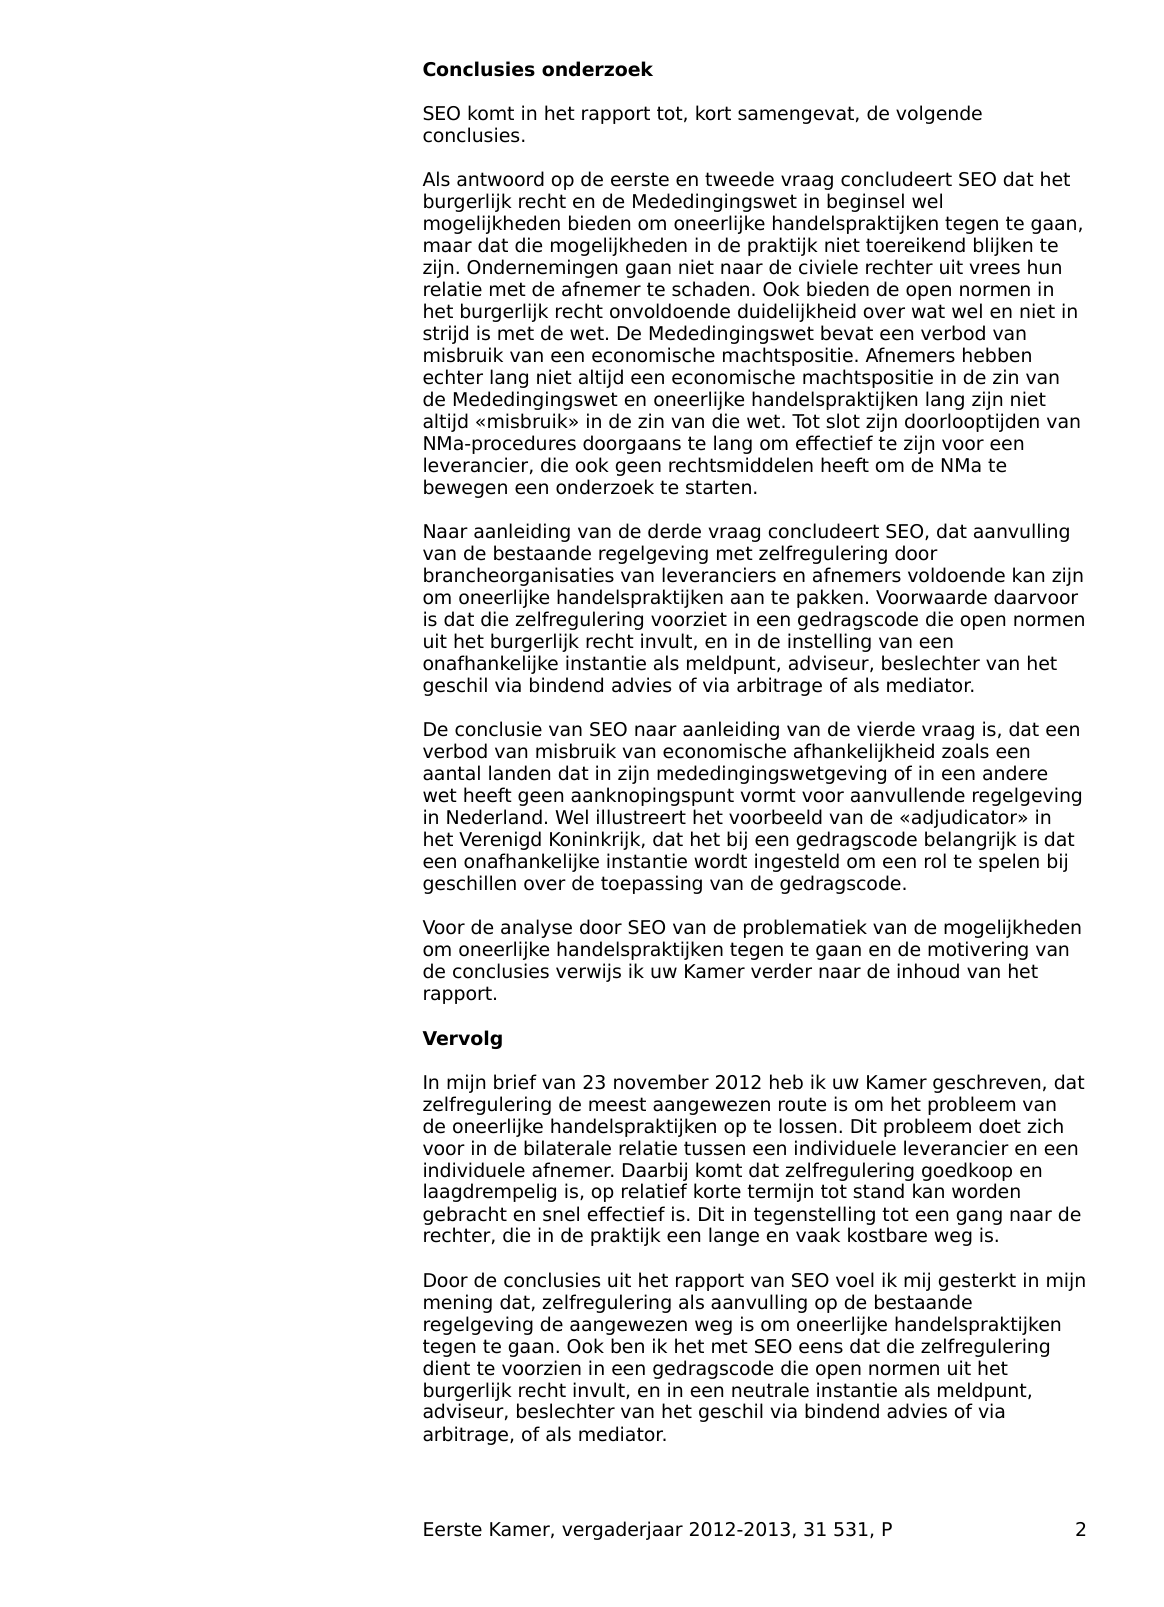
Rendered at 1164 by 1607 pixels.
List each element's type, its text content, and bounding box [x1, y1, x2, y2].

subtitle Vervolg [422, 1027, 1087, 1049]
text Door de conclusies uit het rapport van SEO voel ik mij gesterkt in mijn mening dat, zelfregulering als aanvulling op de bestaande regelgeving de aangewezen weg is om oneerlijke handelspraktijken tegen te gaan. Ook ben ik het met SEO eens dat die zelfregulering dient te voorzien in een gedragscode die open normen uit het burgerlijk recht invult, en in een neutrale instantie als meldpunt, adviseur, beslechter van het geschil via bindend advies of via arbitrage, of als mediator. [422, 1269, 1087, 1445]
subtitle Conclusies onderzoek [422, 59, 1087, 81]
text De conclusie van SEO naar aanleiding van de vierde vraag is, dat een verbod van misbruik van economische afhankelijkheid zoals een aantal landen dat in zijn mededingingswetgeving of in een andere wet heeft geen aanknopingspunt vormt voor aanvullende regelgeving in Nederland. Wel illustreert het voorbeeld van de «adjudicator» in het Verenigd Koninkrijk, dat het bij een gedragscode belangrijk is dat een onafhankelijke instantie wordt ingesteld om een rol te spelen bij geschillen over de toepassing van de gedragscode. [422, 719, 1087, 895]
text Als antwoord op de eerste en tweede vraag concludeert SEO dat het burgerlijk recht en de Mededingingswet in beginsel wel mogelijkheden bieden om oneerlijke handelspraktijken tegen te gaan, maar dat die mogelijkheden in de praktijk niet toereikend blijken te zijn. Ondernemingen gaan niet naar de civiele rechter uit vrees hun relatie met de afnemer te schaden. Ook bieden de open normen in het burgerlijk recht onvoldoende duidelijkheid over wat wel en niet in strijd is met de wet. De Mededingingswet bevat een verbod van misbruik van een economische machtspositie. Afnemers hebben echter lang niet altijd een economische machtspositie in de zin van de Mededingingswet en oneerlijke handelspraktijken lang zijn niet altijd «misbruik» in de zin van die wet. Tot slot zijn doorlooptijden van NMa-procedures doorgaans te lang om effectief te zijn voor een leverancier, die ook geen rechtsmiddelen heeft om de NMa te bewegen een onderzoek te starten. [422, 169, 1087, 499]
text Naar aanleiding van de derde vraag concludeert SEO, dat aanvulling van de bestaande regelgeving met zelfregulering door brancheorganisaties van leveranciers en afnemers voldoende kan zijn om oneerlijke handelspraktijken aan te pakken. Voorwaarde daarvoor is dat die zelfregulering voorziet in een gedragscode die open normen uit het burgerlijk recht invult, en in de instelling van een onafhankelijke instantie als meldpunt, adviseur, beslechter van het geschil via bindend advies of via arbitrage of als mediator. [422, 521, 1087, 697]
text Voor de analyse door SEO van de problematiek van de mogelijkheden om oneerlijke handelspraktijken tegen te gaan en de motivering van de conclusies verwijs ik uw Kamer verder naar de inhoud van het rapport. [422, 917, 1087, 1005]
text In mijn brief van 23 november 2012 heb ik uw Kamer geschreven, dat zelfregulering de meest aangewezen route is om het probleem van de oneerlijke handelspraktijken op te lossen. Dit probleem doet zich voor in de bilaterale relatie tussen een individuele leverancier en een individuele afnemer. Daarbij komt dat zelfregulering goedkoop en laagdrempelig is, op relatief korte termijn tot stand kan worden gebracht en snel effectief is. Dit in tegenstelling tot een gang naar de rechter, die in de praktijk een lange en vaak kostbare weg is. [422, 1072, 1087, 1247]
text SEO komt in het rapport tot, kort samengevat, de volgende conclusies. [422, 103, 1087, 147]
